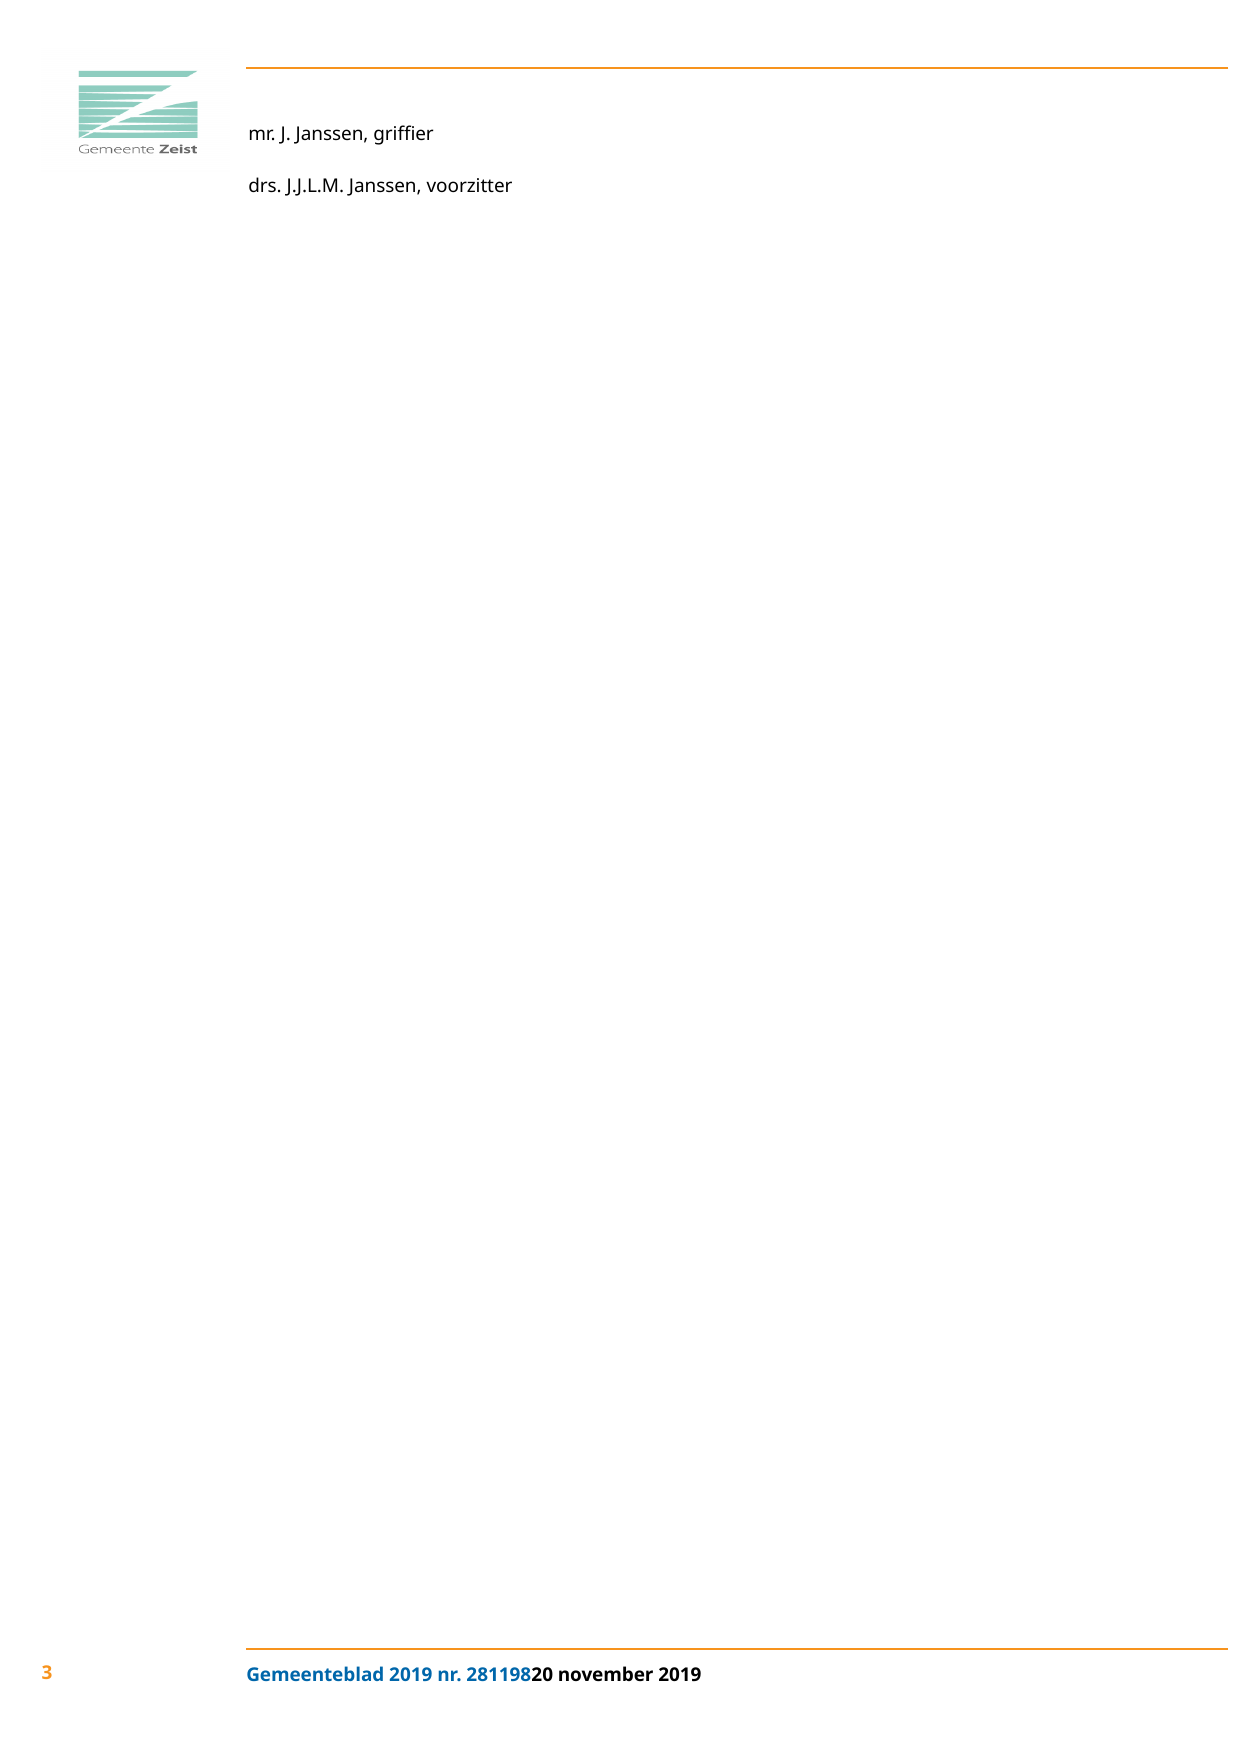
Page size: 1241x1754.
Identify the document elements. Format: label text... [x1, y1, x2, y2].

text drs. J.J.L.M. Janssen, voorzitter [248, 172, 1152, 198]
text mr. J. Janssen, griffier [248, 121, 1152, 146]
picture [41, 47, 231, 172]
